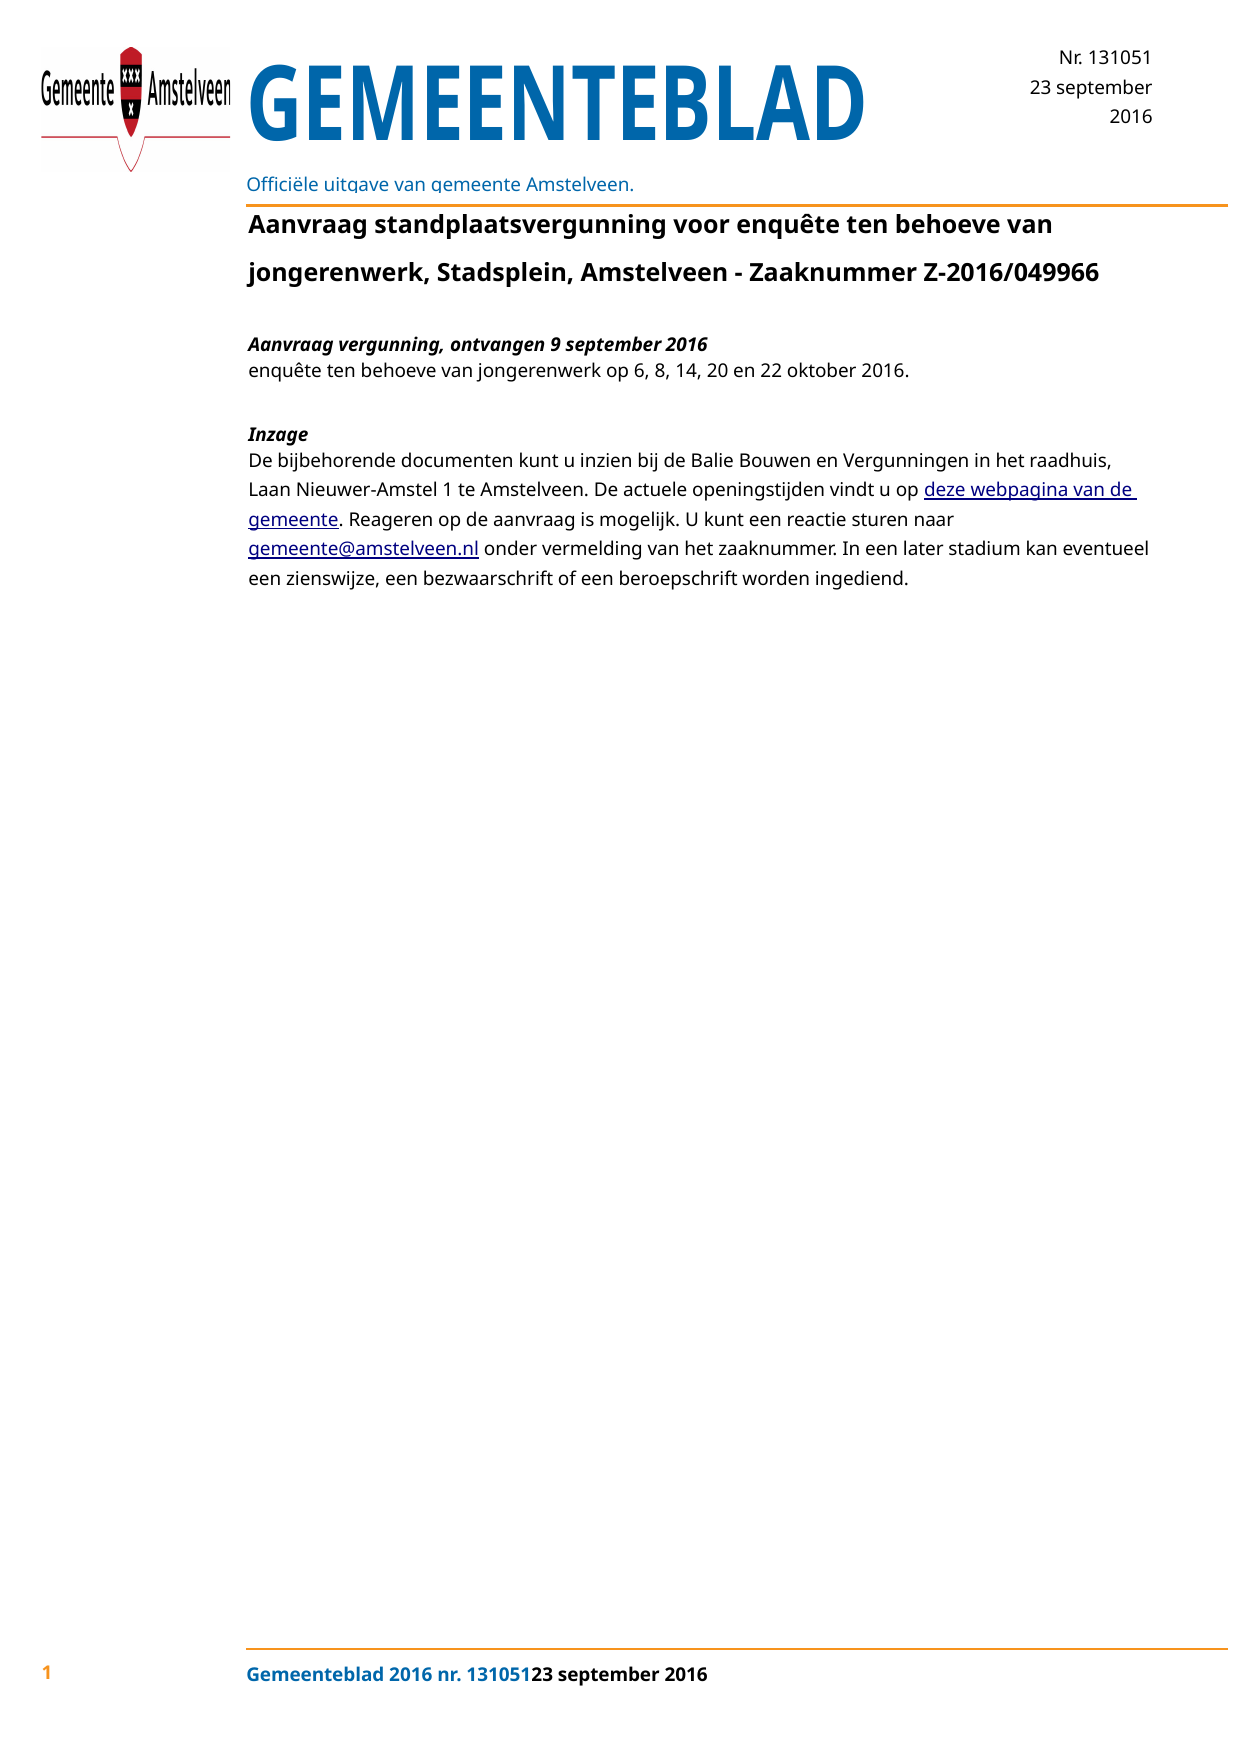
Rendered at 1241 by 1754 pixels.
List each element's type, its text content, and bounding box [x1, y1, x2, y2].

text Inzage [248, 421, 1152, 447]
text Aanvraag vergunning, ontvangen 9 september 2016 [248, 331, 1152, 357]
text enquête ten behoeve van jongerenwerk op 6, 8, 14, 20 en 22 oktober 2016. [248, 357, 1152, 383]
text De bijbehorende documenten kunt u inzien bij de Balie Bouwen en Vergunningen in het raadhuis, Laan Nieuwer-Amstel 1 te Amstelveen. De actuele openingstijden vindt u op deze webpagina van de gemeente. Reageren op de aanvraag is mogelijk. U kunt een reactie sturen naar gemeente@amstelveen.nl onder vermelding van het zaaknummer. In een later stadium kan eventueel een zienswijze, een bezwaarschrift of een beroepschrift worden ingediend. [248, 447, 1152, 591]
picture [41, 47, 231, 172]
text Aanvraag standplaatsvergunning voor enquête ten behoeve van jongerenwerk, Stadsplein, Amstelveen - Zaaknummer Z-2016/049966 [248, 207, 1152, 288]
